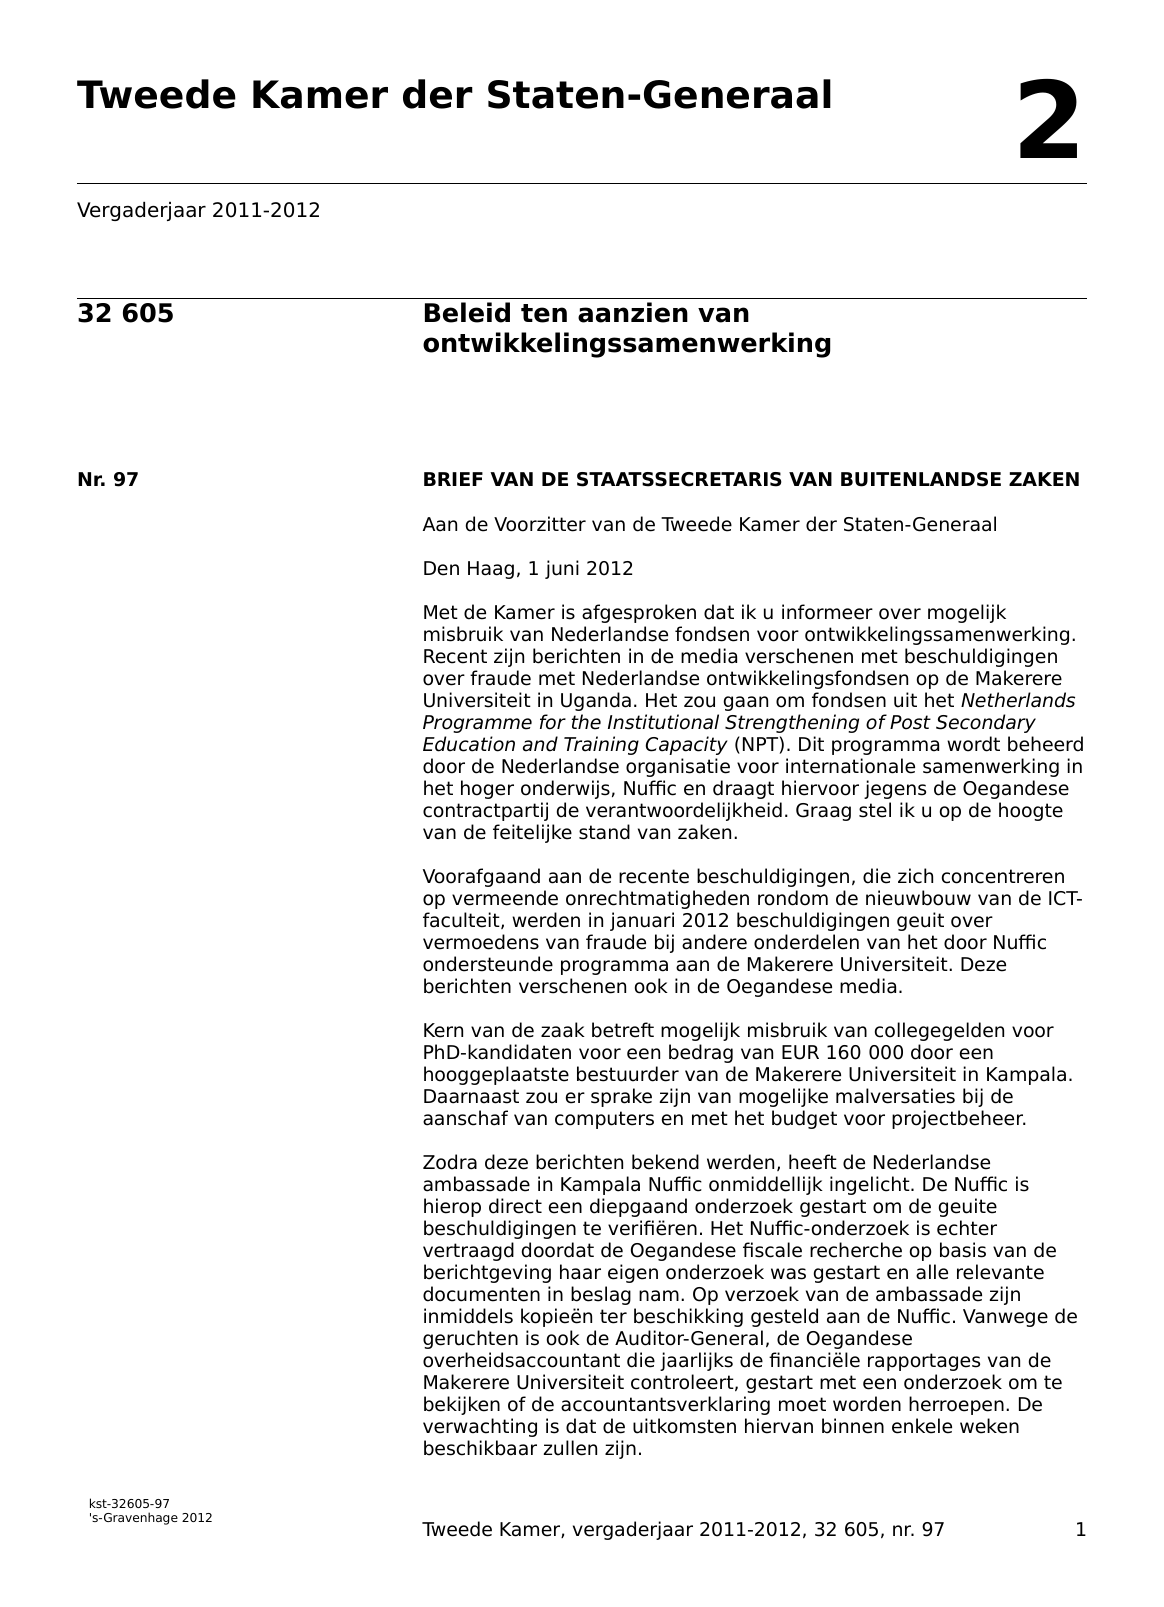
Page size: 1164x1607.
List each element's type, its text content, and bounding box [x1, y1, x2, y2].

subtitle 32 605 Beleid ten aanzien van ontwikkelingssamenwerking [77, 299, 1087, 358]
table_header 2 [886, 59, 1087, 183]
text Den Haag, 1 juni 2012 [422, 558, 1087, 580]
text kst-32605-97 [88, 1497, 323, 1511]
text 's-Gravenhage 2012 [88, 1511, 323, 1525]
table_cell Vergaderjaar 2011-2012 [77, 184, 1087, 298]
text Met de Kamer is afgesproken dat ik u informeer over mogelijk misbruik van Nederlandse fondsen voor ontwikkelingssamenwerking. Recent zijn berichten in de media verschenen met beschuldigingen over fraude met Nederlandse ontwikkelingsfondsen op de Makerere Universiteit in Uganda. Het zou gaan om fondsen uit het Netherlands Programme for the Institutional Strengthening of Post Secondary Education and Training Capacity (NPT). Dit programma wordt beheerd door de Nederlandse organisatie voor internationale samenwerking in het hoger onderwijs, Nuffic en draagt hiervoor jegens de Oegandese contractpartij de verantwoordelijkheid. Graag stel ik u op de hoogte van de feitelijke stand van zaken. [422, 602, 1087, 844]
text Zodra deze berichten bekend werden, heeft de Nederlandse ambassade in Kampala Nuffic onmiddellijk ingelicht. De Nuffic is hierop direct een diepgaand onderzoek gestart om de geuite beschuldigingen te verifiëren. Het Nuffic-onderzoek is echter vertraagd doordat de Oegandese fiscale recherche op basis van de berichtgeving haar eigen onderzoek was gestart en alle relevante documenten in beslag nam. Op verzoek van de ambassade zijn inmiddels kopieën ter beschikking gesteld aan de Nuffic. Vanwege de geruchten is ook de Auditor-General, de Oegandese overheidsaccountant die jaarlijks de financiële rapportages van de Makerere Universiteit controleert, gestart met een onderzoek om te bekijken of de accountantsverklaring moet worden herroepen. De verwachting is dat de uitkomsten hiervan binnen enkele weken beschikbaar zullen zijn. [422, 1152, 1087, 1460]
text Voorafgaand aan de recente beschuldigingen, die zich concentreren op vermeende onrechtmatigheden rondom de nieuwbouw van de ICT-faculteit, werden in januari 2012 beschuldigingen geuit over vermoedens van fraude bij andere onderdelen van het door Nuffic ondersteunde programma aan de Makerere Universiteit. Deze berichten verschenen ook in de Oegandese media. [422, 866, 1087, 998]
text Kern van de zaak betreft mogelijk misbruik van collegegelden voor PhD-kandidaten voor een bedrag van EUR 160 000 door een hooggeplaatste bestuurder van de Makerere Universiteit in Kampala. Daarnaast zou er sprake zijn van mogelijke malversaties bij de aanschaf van computers en met het budget voor projectbeheer. [422, 1020, 1087, 1130]
table_header Tweede Kamer der Staten-Generaal [77, 59, 886, 183]
subtitle Nr. 97 BRIEF VAN DE STAATSSECRETARIS VAN BUITENLANDSE ZAKEN [77, 469, 1087, 491]
text Aan de Voorzitter van de Tweede Kamer der Staten-Generaal [422, 513, 1087, 536]
